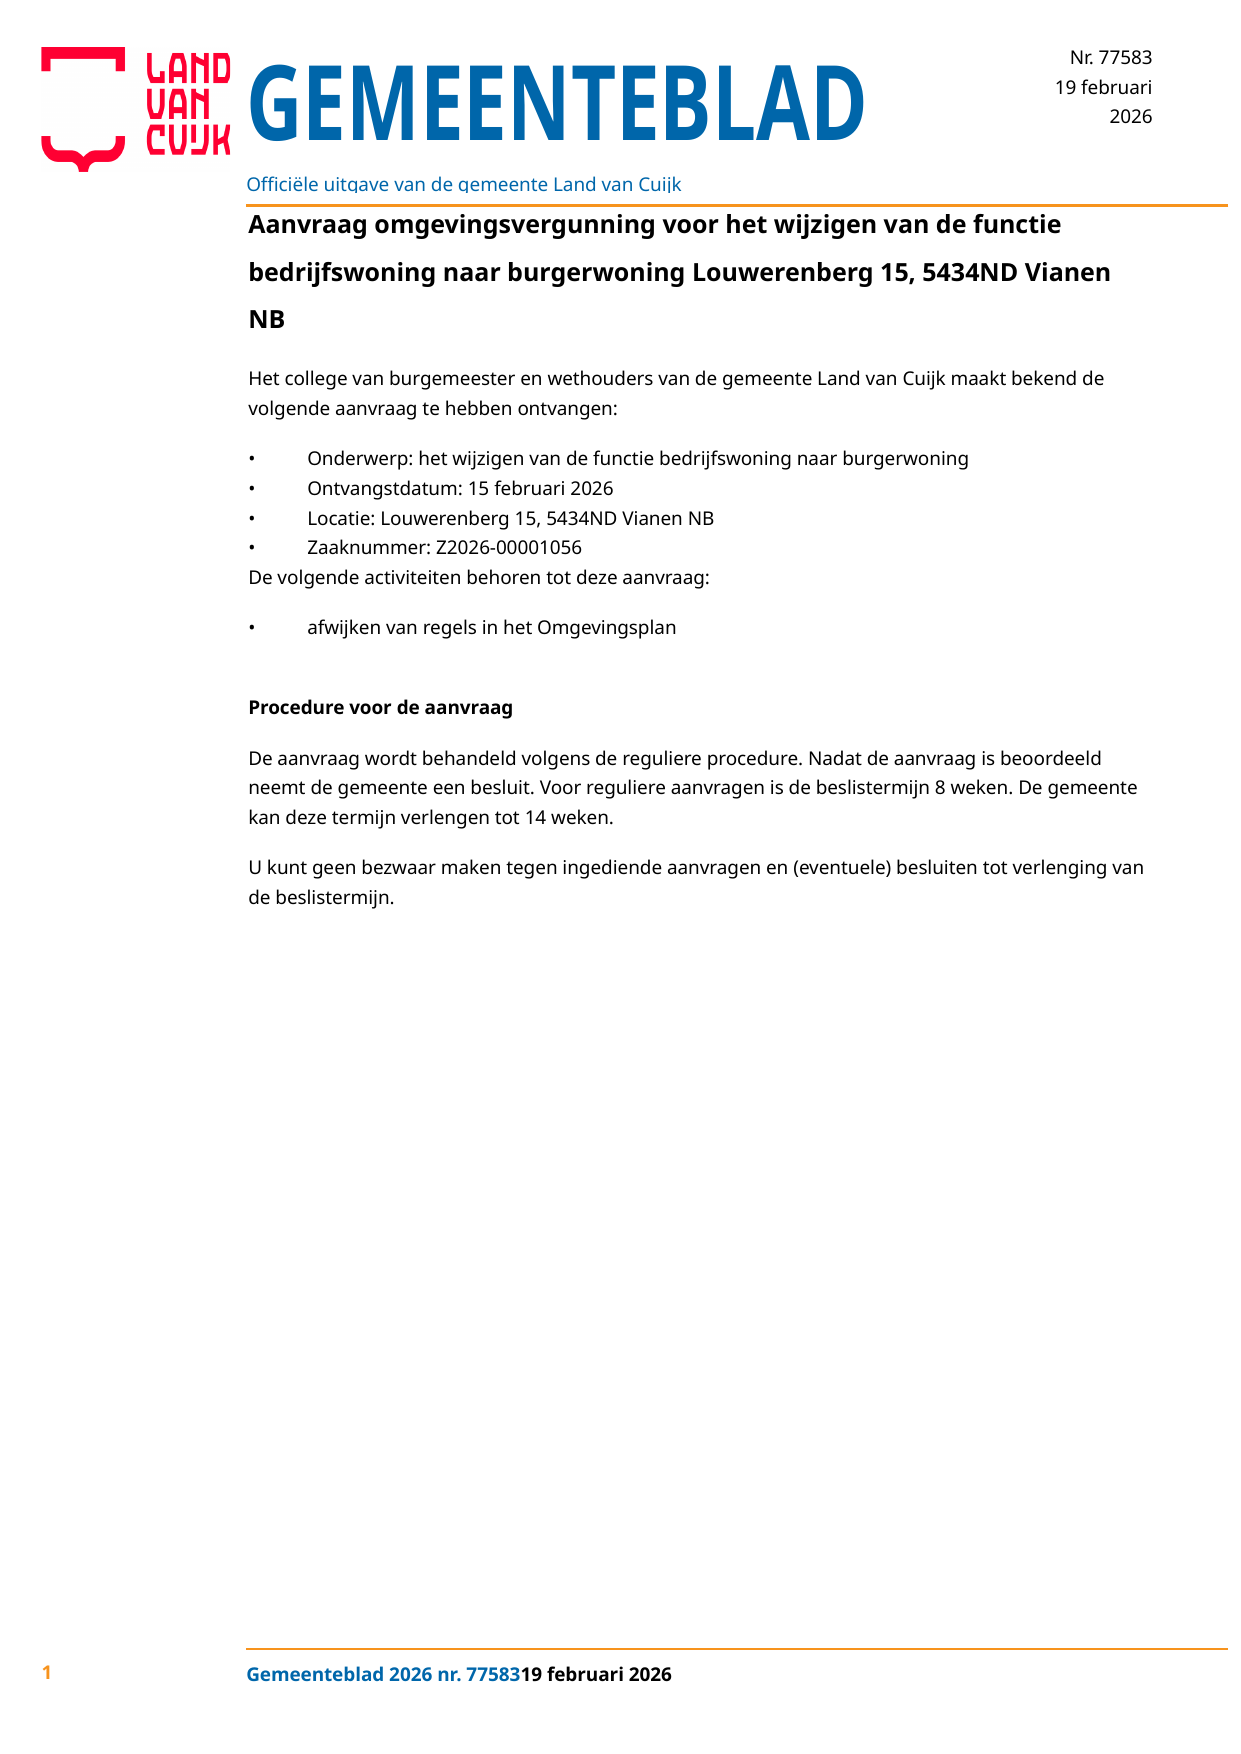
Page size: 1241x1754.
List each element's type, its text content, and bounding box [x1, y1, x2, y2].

text Procedure voor de aanvraag [248, 694, 1152, 720]
list afwijken van regels in het Omgevingsplan [248, 614, 1152, 640]
text De aanvraag wordt behandeld volgens de reguliere procedure. Nadat de aanvraag is beoordeeld neemt de gemeente een besluit. Voor reguliere aanvragen is de beslistermijn 8 weken. De gemeente kan deze termijn verlengen tot 14 weken. [248, 745, 1152, 829]
text U kunt geen bezwaar maken tegen ingediende aanvragen en (eventuele) besluiten tot verlenging van de beslistermijn. [248, 854, 1152, 909]
text Aanvraag omgevingsvergunning voor het wijzigen van de functie bedrijfswoning naar burgerwoning Louwerenberg 15, 5434ND Vianen NB [248, 207, 1152, 336]
list Locatie: Louwerenberg 15, 5434ND Vianen NB [248, 505, 1152, 530]
text Het college van burgemeester en wethouders van de gemeente Land van Cuijk maakt bekend de volgende aanvraag te hebben ontvangen: [248, 366, 1152, 421]
list Onderwerp: het wijzigen van de functie bedrijfswoning naar burgerwoning [248, 446, 1152, 471]
picture [41, 47, 231, 172]
list Zaaknummer: Z2026-00001056 [248, 534, 1152, 560]
text De volgende activiteiten behoren tot deze aanvraag: [248, 564, 1152, 589]
list Ontvangstdatum: 15 februari 2026 [248, 475, 1152, 501]
